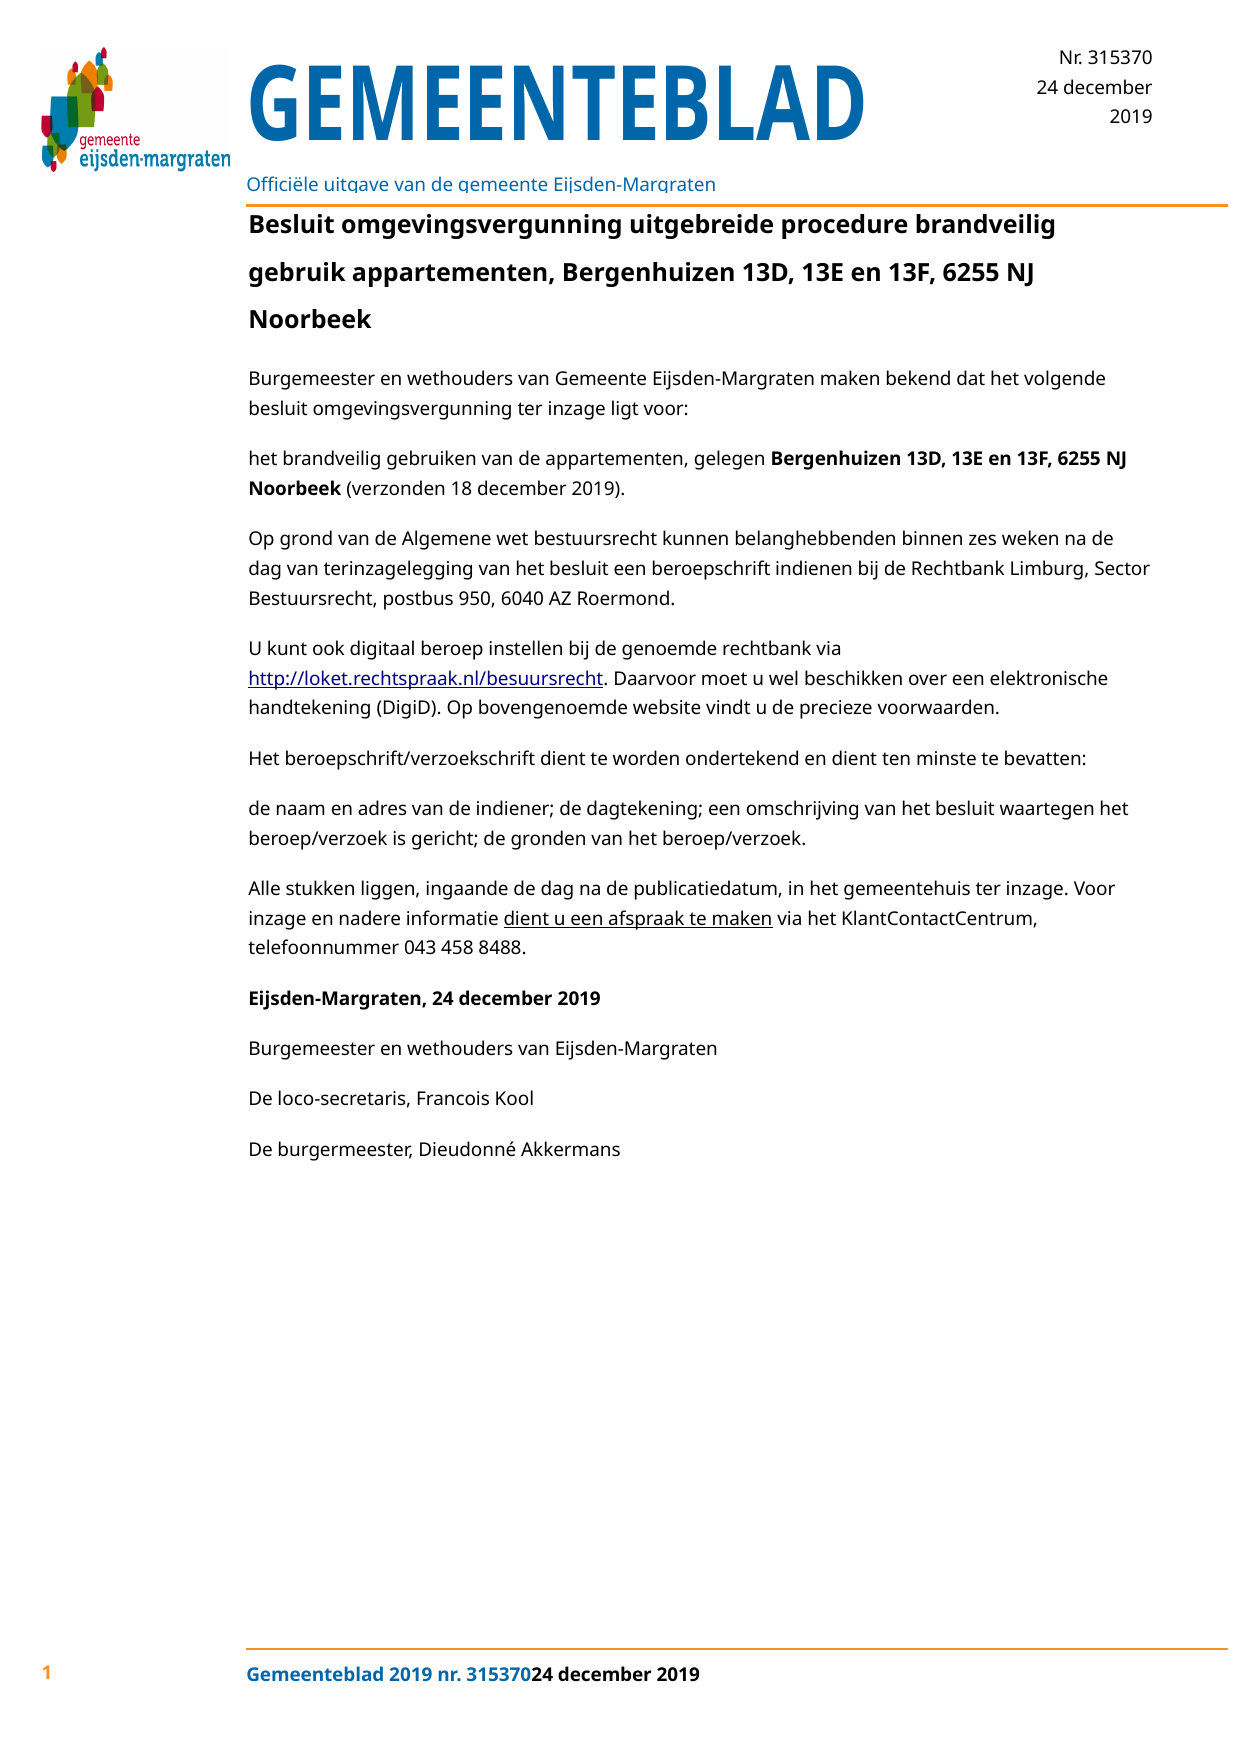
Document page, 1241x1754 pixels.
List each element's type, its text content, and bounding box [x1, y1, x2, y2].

text Het beroepschrift/verzoekschrift dient te worden ondertekend en dient ten minste te bevatten: [248, 745, 1152, 770]
text Burgemeester en wethouders van Eijsden-Margraten [248, 1035, 1152, 1061]
text Besluit omgevingsvergunning uitgebreide procedure brandveilig gebruik appartementen, Bergenhuizen 13D, 13E en 13F, 6255 NJ Noorbeek [248, 207, 1152, 336]
text de naam en adres van de indiener; de dagtekening; een omschrijving van het besluit waartegen het beroep/verzoek is gericht; de gronden van het beroep/verzoek. [248, 795, 1152, 850]
text Burgemeester en wethouders van Gemeente Eijsden-Margraten maken bekend dat het volgende besluit omgevingsvergunning ter inzage ligt voor: [248, 366, 1152, 421]
text Op grond van de Algemene wet bestuursrecht kunnen belanghebbenden binnen zes weken na de dag van terinzagelegging van het besluit een beroepschrift indienen bij de Rechtbank Limburg, Sector Bestuursrecht, postbus 950, 6040 AZ Roermond. [248, 526, 1152, 610]
text De burgermeester, Dieudonné Akkermans [248, 1136, 1152, 1162]
text U kunt ook digitaal beroep instellen bij de genoemde rechtbank via http://loket.rechtspraak.nl/besuursrecht. Daarvoor moet u wel beschikken over een elektronische handtekening (DigiD). Op bovengenoemde website vindt u de precieze voorwaarden. [248, 635, 1152, 720]
picture [41, 47, 231, 172]
text het brandveilig gebruiken van de appartementen, gelegen Bergenhuizen 13D, 13E en 13F, 6255 NJ Noorbeek (verzonden 18 december 2019). [248, 446, 1152, 501]
text Alle stukken liggen, ingaande de dag na de publicatiedatum, in het gemeentehuis ter inzage. Voor inzage en nadere informatie dient u een afspraak te maken via het KlantContactCentrum, telefoonnummer 043 458 8488. [248, 875, 1152, 960]
text Eijsden-Margraten, 24 december 2019 [248, 985, 1152, 1010]
text De loco-secretaris, Francois Kool [248, 1086, 1152, 1111]
